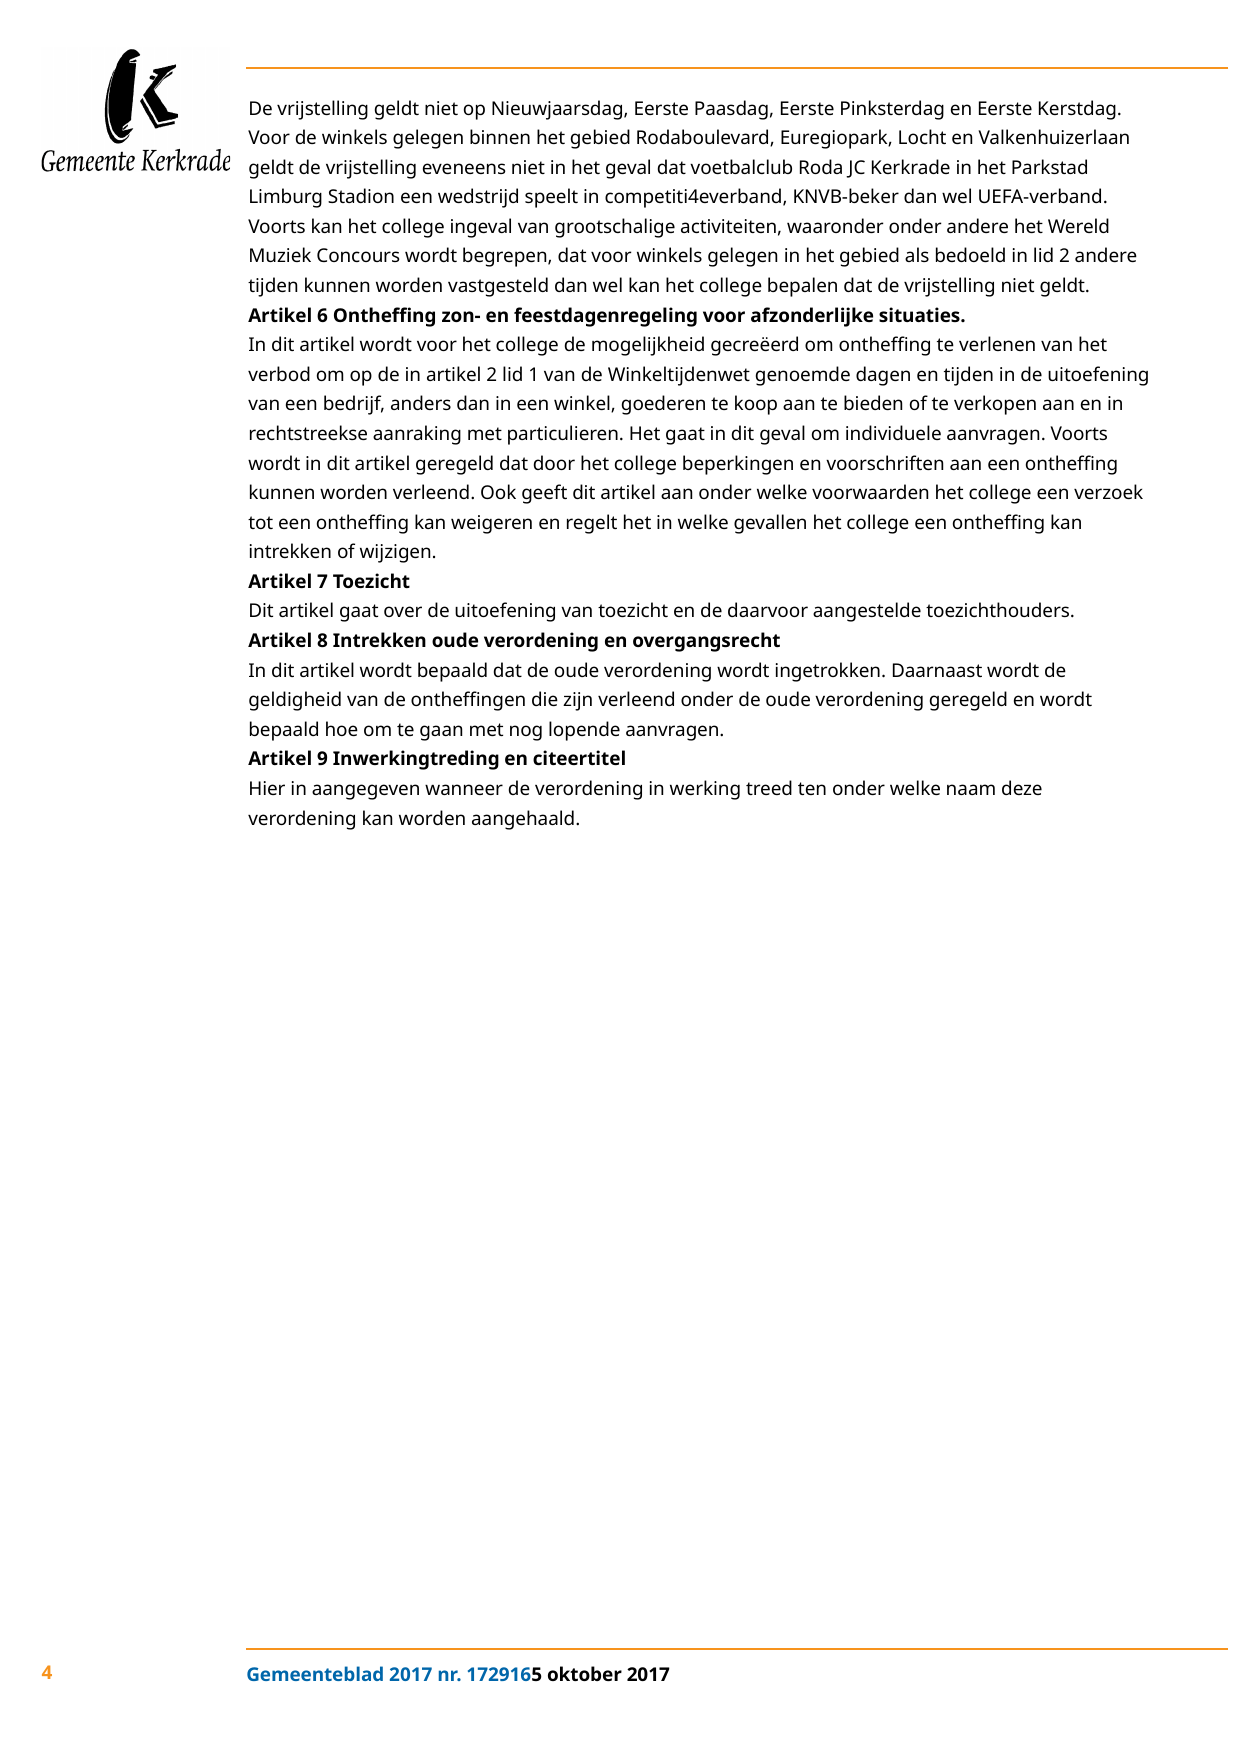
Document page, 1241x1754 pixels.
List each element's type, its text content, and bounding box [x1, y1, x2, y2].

text Artikel 7 Toezicht [248, 568, 1152, 594]
text In dit artikel wordt voor het college de mogelijkheid gecreëerd om ontheffing te verlenen van het verbod om op de in artikel 2 lid 1 van de Winkeltijdenwet genoemde dagen en tijden in de uitoefening van een bedrijf, anders dan in een winkel, goederen te koop aan te bieden of te verkopen aan en in rechtstreekse aanraking met particulieren. Het gaat in dit geval om individuele aanvragen. Voorts wordt in dit artikel geregeld dat door het college beperkingen en voorschriften aan een ontheffing kunnen worden verleend. Ook geeft dit artikel aan onder welke voorwaarden het college een verzoek tot een ontheffing kan weigeren en regelt het in welke gevallen het college een ontheffing kan intrekken of wijzigen. [248, 331, 1152, 564]
text In dit artikel wordt bepaald dat de oude verordening wordt ingetrokken. Daarnaast wordt de geldigheid van de ontheffingen die zijn verleend onder de oude verordening geregeld en wordt bepaald hoe om te gaan met nog lopende aanvragen. [248, 657, 1152, 742]
text Artikel 6 Ontheffing zon- en feestdagenregeling voor afzonderlijke situaties. [248, 302, 1152, 328]
text Artikel 8 Intrekken oude verordening en overgangsrecht [248, 627, 1152, 653]
text Artikel 9 Inwerkingtreding en citeertitel [248, 746, 1152, 771]
text De vrijstelling geldt niet op Nieuwjaarsdag, Eerste Paasdag, Eerste Pinksterdag en Eerste Kerstdag. Voor de winkels gelegen binnen het gebied Rodaboulevard, Euregiopark, Locht en Valkenhuizerlaan geldt de vrijstelling eveneens niet in het geval dat voetbalclub Roda JC Kerkrade in het Parkstad Limburg Stadion een wedstrijd speelt in competiti4everband, KNVB-beker dan wel UEFA-verband. Voorts kan het college ingeval van grootschalige activiteiten, waaronder onder andere het Wereld Muziek Concours wordt begrepen, dat voor winkels gelegen in het gebied als bedoeld in lid 2 andere tijden kunnen worden vastgesteld dan wel kan het college bepalen dat de vrijstelling niet geldt. [248, 95, 1152, 298]
text Hier in aangegeven wanneer de verordening in werking treed ten onder welke naam deze verordening kan worden aangehaald. [248, 775, 1152, 831]
picture [41, 47, 231, 172]
text Dit artikel gaat over de uitoefening van toezicht en de daarvoor aangestelde toezichthouders. [248, 598, 1152, 623]
